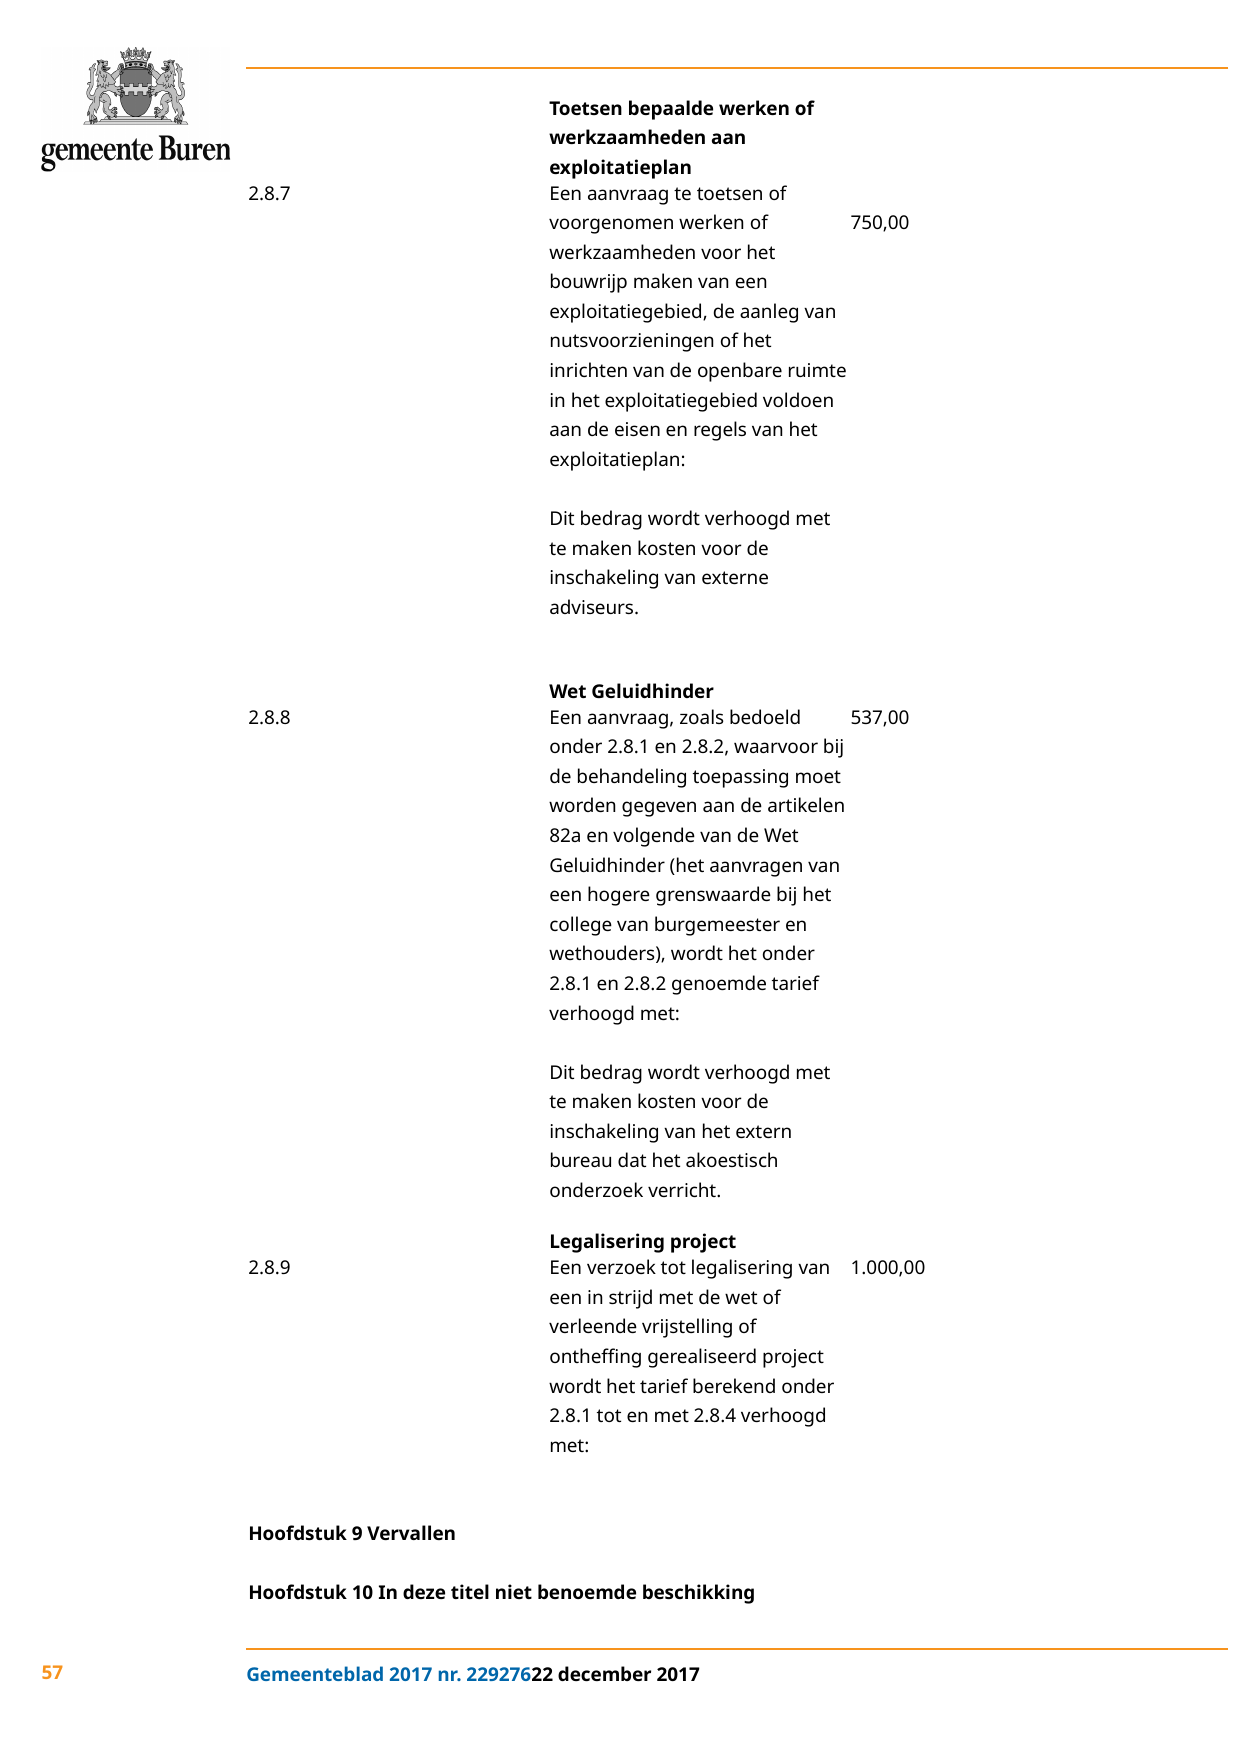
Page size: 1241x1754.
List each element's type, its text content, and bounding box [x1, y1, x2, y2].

table_cell [850, 1229, 1152, 1254]
table_cell Een verzoek tot legalisering van een in strijd met de wet of verleende vrijstelling of ontheffing gerealiseerd project wordt het tarief berekend onder 2.8.1 tot en met 2.8.4 verhoogd met: [549, 1255, 850, 1458]
table_cell 2.8.9 [248, 1255, 549, 1458]
text Hoofdstuk 10 In deze titel niet benoemde beschikking [248, 1579, 1152, 1605]
table_cell 2.8.8 [248, 704, 549, 1203]
table_cell [248, 620, 549, 645]
table_cell [549, 620, 850, 645]
table_header Wet Geluidhinder [549, 678, 850, 704]
table_cell 2.8.7 [248, 180, 549, 619]
text Hoofdstuk 9 Vervallen [248, 1520, 1152, 1546]
table_cell [248, 1229, 549, 1254]
table_cell [850, 1203, 1152, 1229]
table_header [248, 678, 549, 704]
table_cell Een aanvraag te toetsen of voorgenomen werken of werkzaamheden voor het bouwrijp maken van een exploitatiegebied, de aanleg van nutsvoorzieningen of het inrichten van de openbare ruimte in het exploitatiegebied voldoen aan de eisen en regels van het exploitatieplan: Dit bedrag wordt verhoogd met te maken kosten voor de inschakeling van externe adviseurs. [549, 180, 850, 619]
table_header [850, 678, 1152, 704]
table_cell Legalisering project [549, 1229, 850, 1254]
table_cell 1.000,00 [850, 1255, 1152, 1458]
table_cell Toetsen bepaalde werken of werkzaamheden aan exploitatieplan [549, 95, 850, 180]
table_cell [850, 620, 1152, 645]
table_cell 750,00 [850, 180, 1152, 619]
picture [41, 47, 231, 172]
table_cell [850, 95, 1152, 180]
table_cell Een aanvraag, zoals bedoeld onder 2.8.1 en 2.8.2, waarvoor bij de behandeling toepassing moet worden gegeven aan de artikelen 82a en volgende van de Wet Geluidhinder (het aanvragen van een hogere grenswaarde bij het college van burgemeester en wethouders), wordt het onder 2.8.1 en 2.8.2 genoemde tarief verhoogd met: Dit bedrag wordt verhoogd met te maken kosten voor de inschakeling van het extern bureau dat het akoestisch onderzoek verricht. [549, 704, 850, 1203]
table_cell [248, 95, 549, 180]
table_cell [549, 1203, 850, 1229]
table_cell 537,00 [850, 704, 1152, 1203]
table_cell [248, 1203, 549, 1229]
